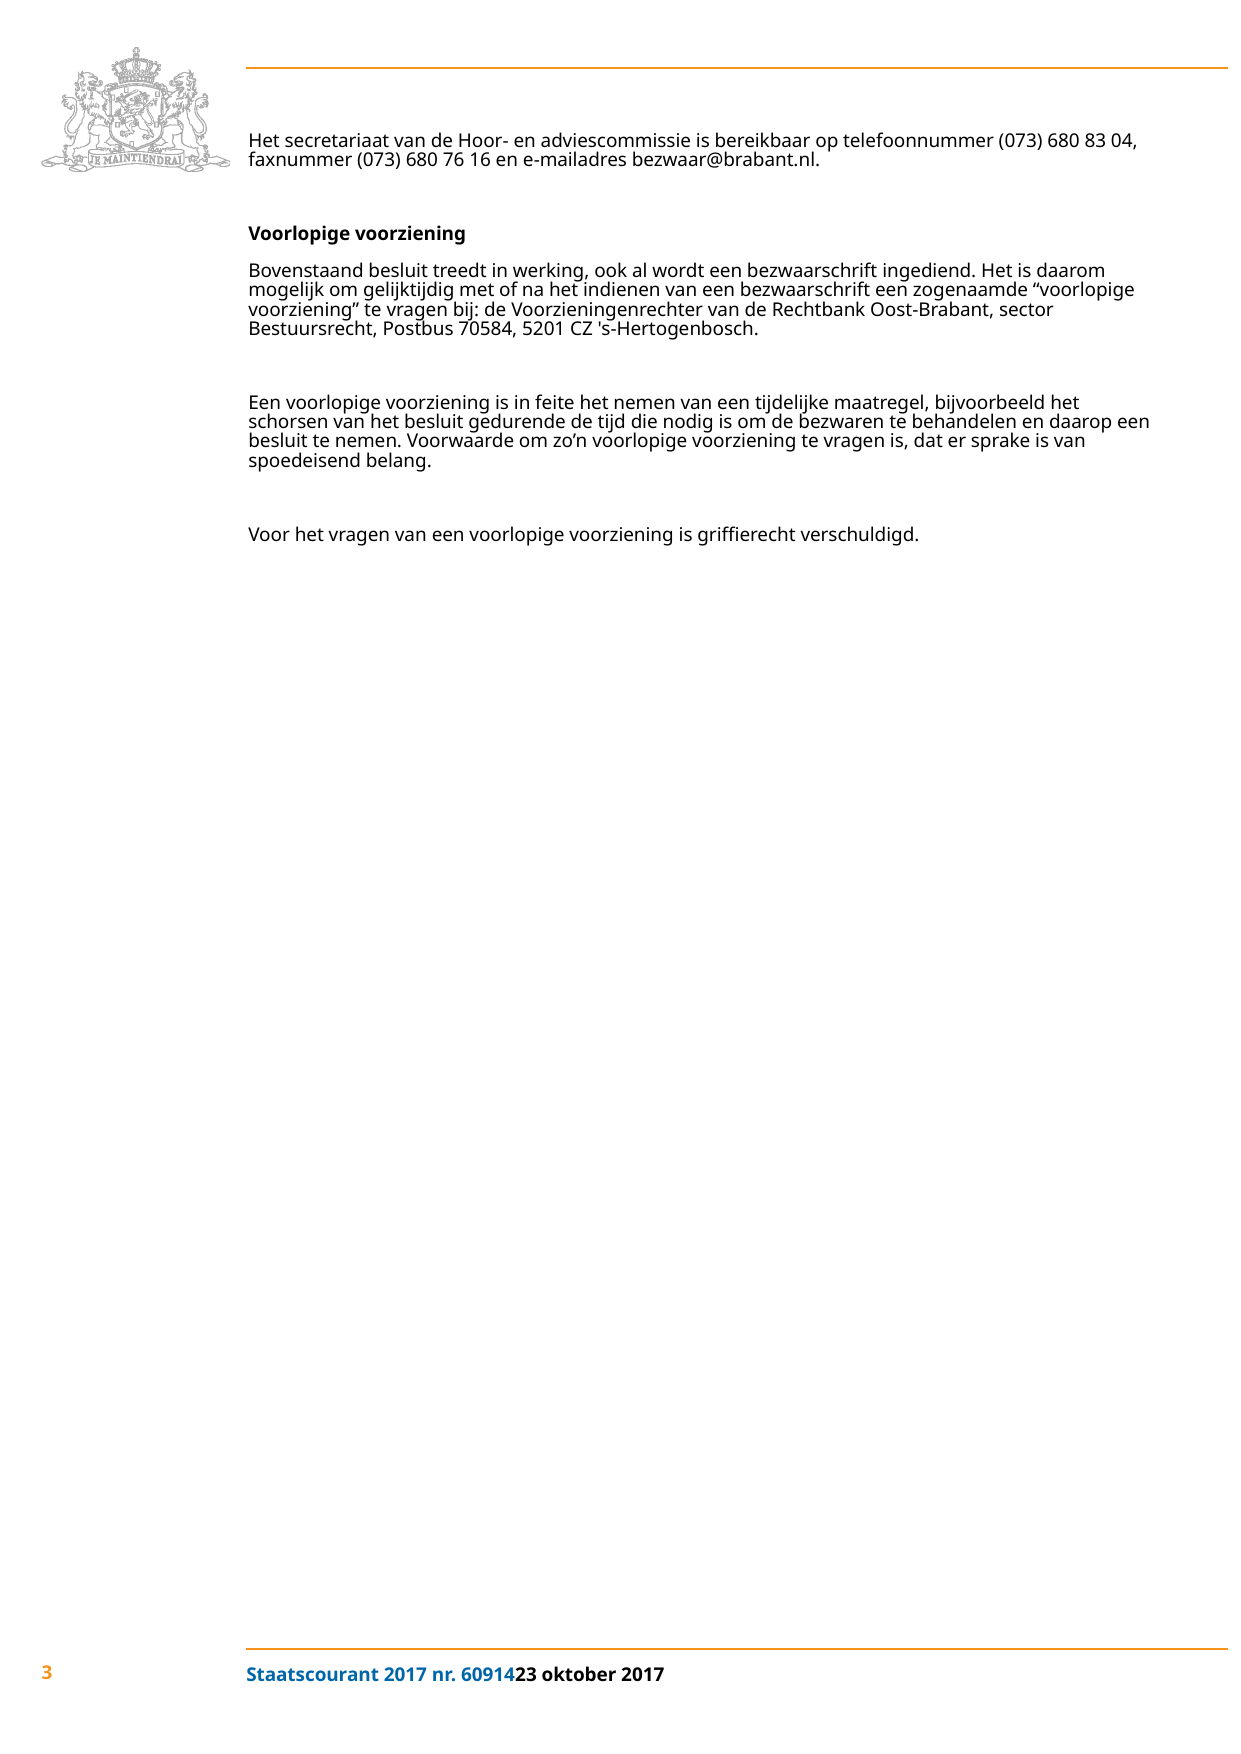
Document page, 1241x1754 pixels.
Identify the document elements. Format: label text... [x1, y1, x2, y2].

text Voorlopige voorziening [248, 225, 1152, 244]
text Bovenstaand besluit treedt in werking, ook al wordt een bezwaarschrift ingediend. Het is daarom mogelijk om gelijktijdig met of na het indienen van een bezwaarschrift een zogenaamde “voorlopige voorziening” te vragen bij: de Voorzieningenrechter van de Rechtbank Oost-Brabant, sector Bestuursrecht, Postbus 70584, 5201 CZ 's‑Hertogenbosch. [248, 262, 1152, 339]
text Het secretariaat van de Hoor- en adviescommissie is bereikbaar op telefoonnummer (073) 680 83 04, faxnummer (073) 680 76 16 en e‑mailadres bezwaar@brabant.nl. [248, 132, 1152, 170]
text Een voorlopige voorziening is in feite het nemen van een tijdelijke maatregel, bijvoorbeeld het schorsen van het besluit gedurende de tijd die nodig is om de bezwaren te behandelen en daarop een besluit te nemen. Voorwaarde om zo’n voorlopige voorziening te vragen is, dat er sprake is van spoedeisend belang. [248, 394, 1152, 471]
text Voor het vragen van een voorlopige voorziening is griffierecht verschuldigd. [248, 526, 1152, 545]
picture [41, 47, 231, 172]
